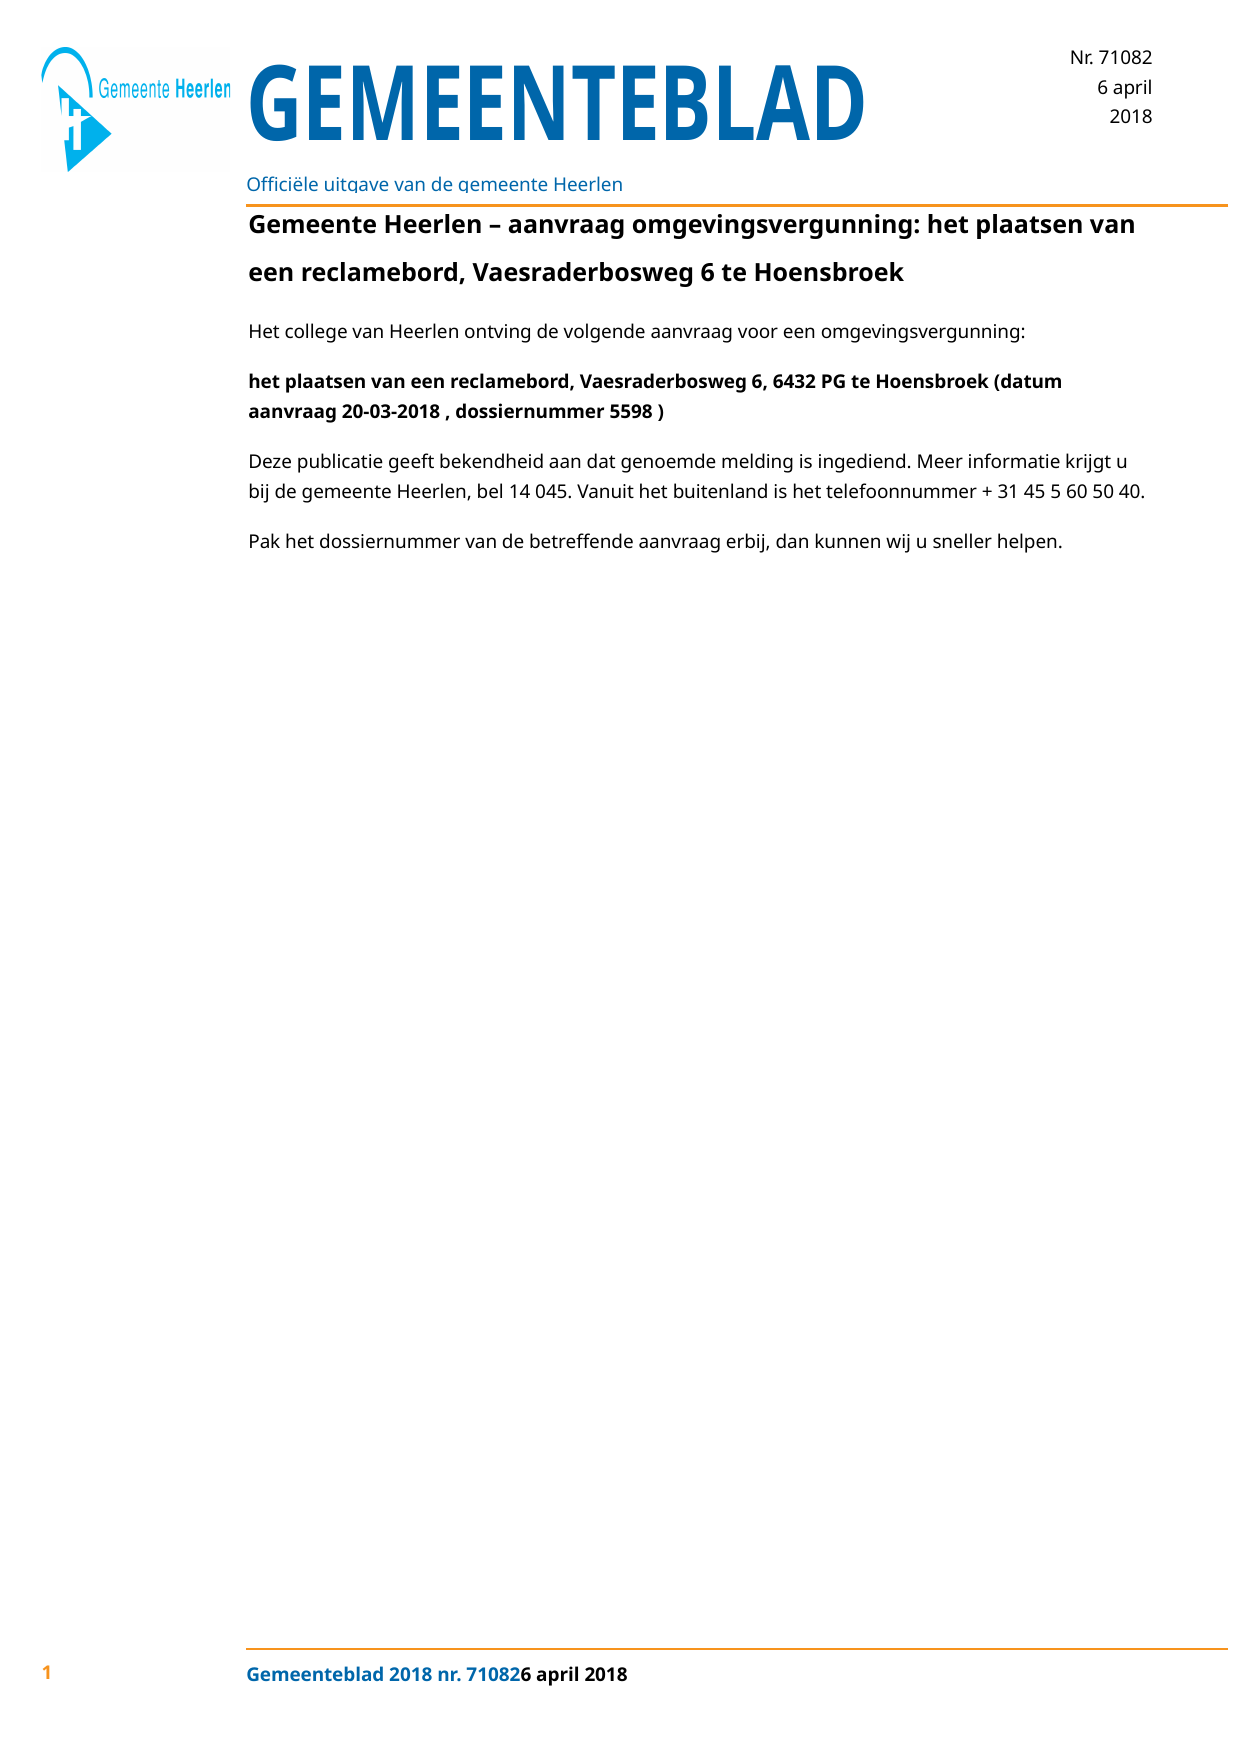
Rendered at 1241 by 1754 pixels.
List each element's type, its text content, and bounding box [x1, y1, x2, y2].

picture [41, 47, 231, 172]
text het plaatsen van een reclamebord, Vaesraderbosweg 6, 6432 PG te Hoensbroek (datum aanvraag 20-03-2018 , dossiernummer 5598 ) [248, 368, 1152, 424]
text Pak het dossiernummer van de betreffende aanvraag erbij, dan kunnen wij u sneller helpen. [248, 528, 1152, 554]
text Deze publicatie geeft bekendheid aan dat genoemde melding is ingediend. Meer informatie krijgt u bij de gemeente Heerlen, bel 14 045. Vanuit het buitenland is het telefoonnummer + 31 45 5 60 50 40. [248, 448, 1152, 504]
text Gemeente Heerlen – aanvraag omgevingsvergunning: het plaatsen van een reclamebord, Vaesraderbosweg 6 te Hoensbroek [248, 207, 1152, 288]
text Het college van Heerlen ontving de volgende aanvraag voor een omgevingsvergunning: [248, 318, 1152, 344]
picture [41, 47, 58, 70]
